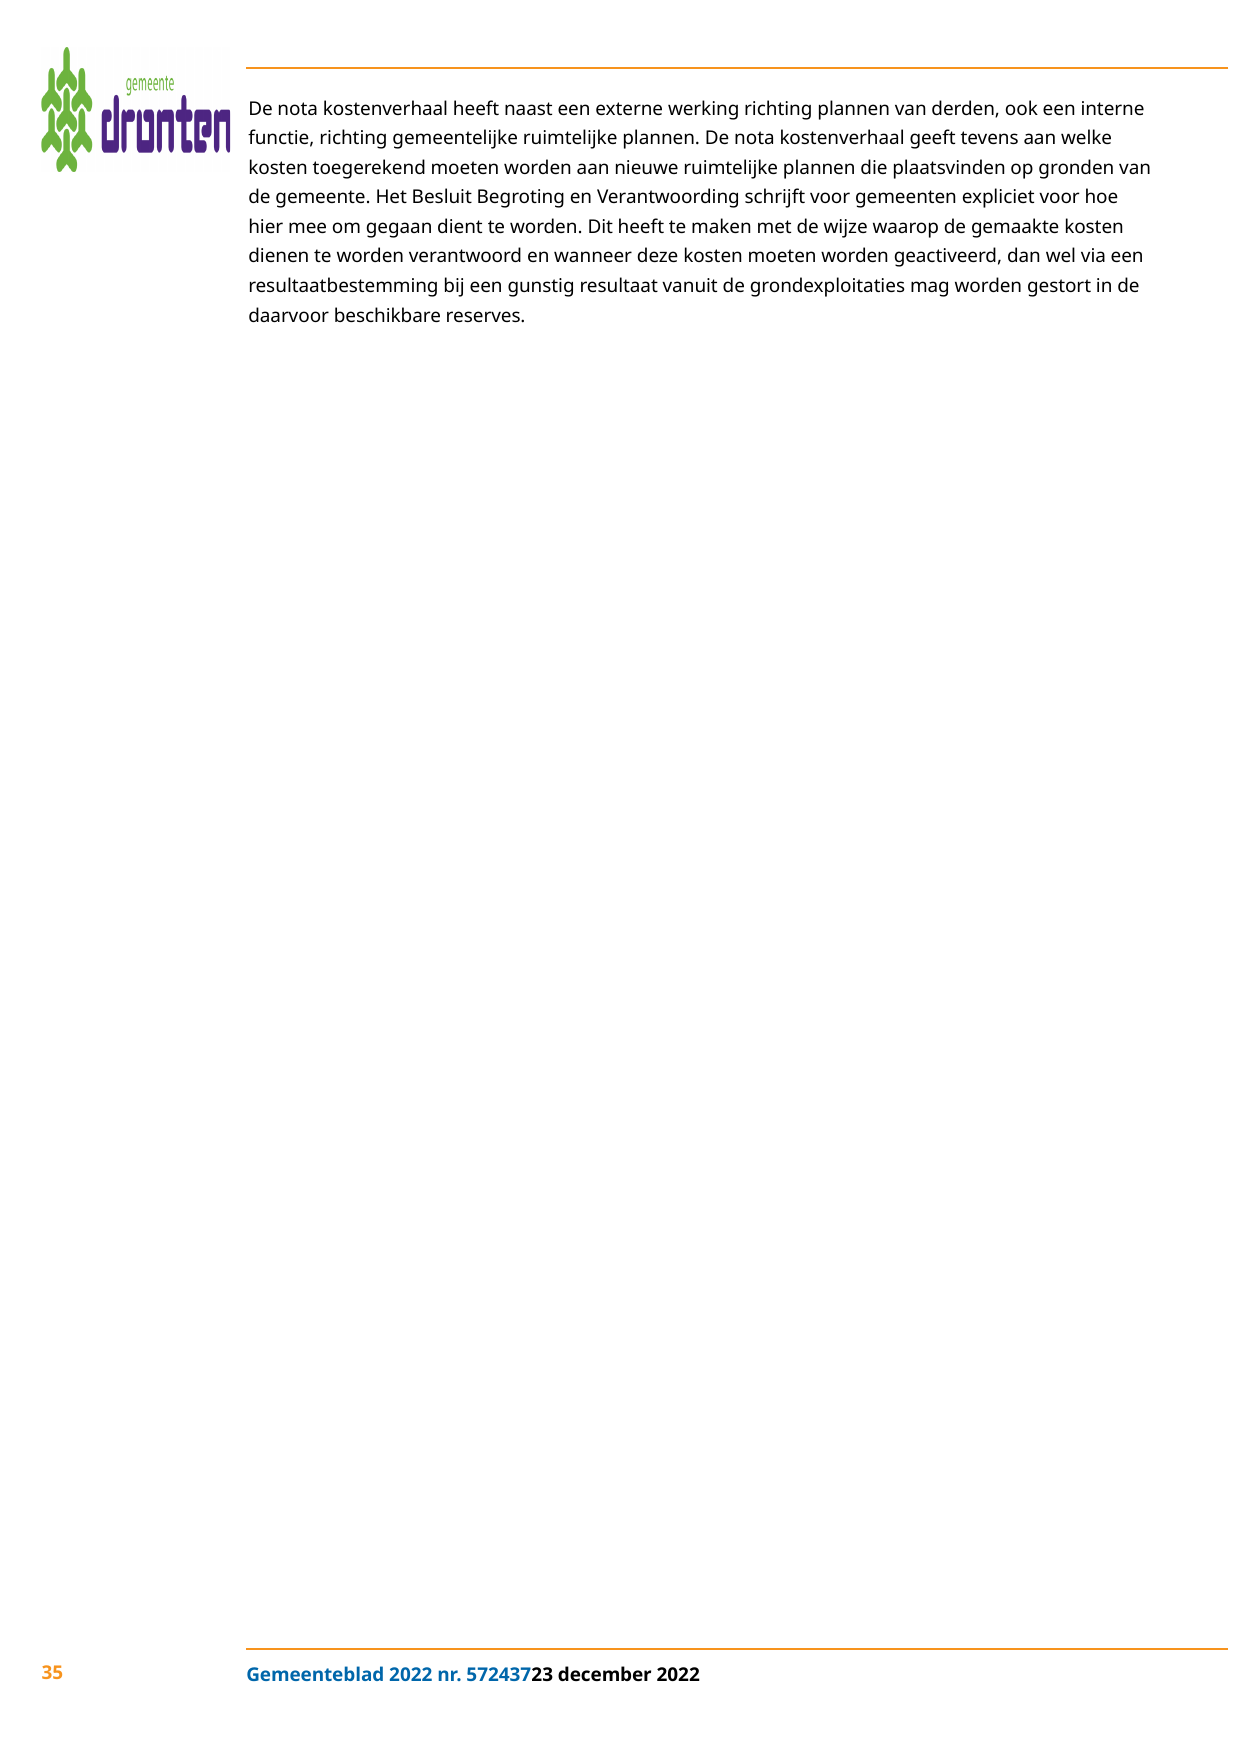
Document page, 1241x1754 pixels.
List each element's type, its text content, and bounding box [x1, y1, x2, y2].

text De nota kostenverhaal heeft naast een externe werking richting plannen van derden, ook een interne functie, richting gemeentelijke ruimtelijke plannen. De nota kostenverhaal geeft tevens aan welke kosten toegerekend moeten worden aan nieuwe ruimtelijke plannen die plaatsvinden op gronden van de gemeente. Het Besluit Begroting en Verantwoording schrijft voor gemeenten expliciet voor hoe hier mee om gegaan dient te worden. Dit heeft te maken met de wijze waarop de gemaakte kosten dienen te worden verantwoord en wanneer deze kosten moeten worden geactiveerd, dan wel via een resultaatbestemming bij een gunstig resultaat vanuit de grondexploitaties mag worden gestort in de daarvoor beschikbare reserves. [248, 95, 1152, 328]
picture [41, 47, 231, 172]
